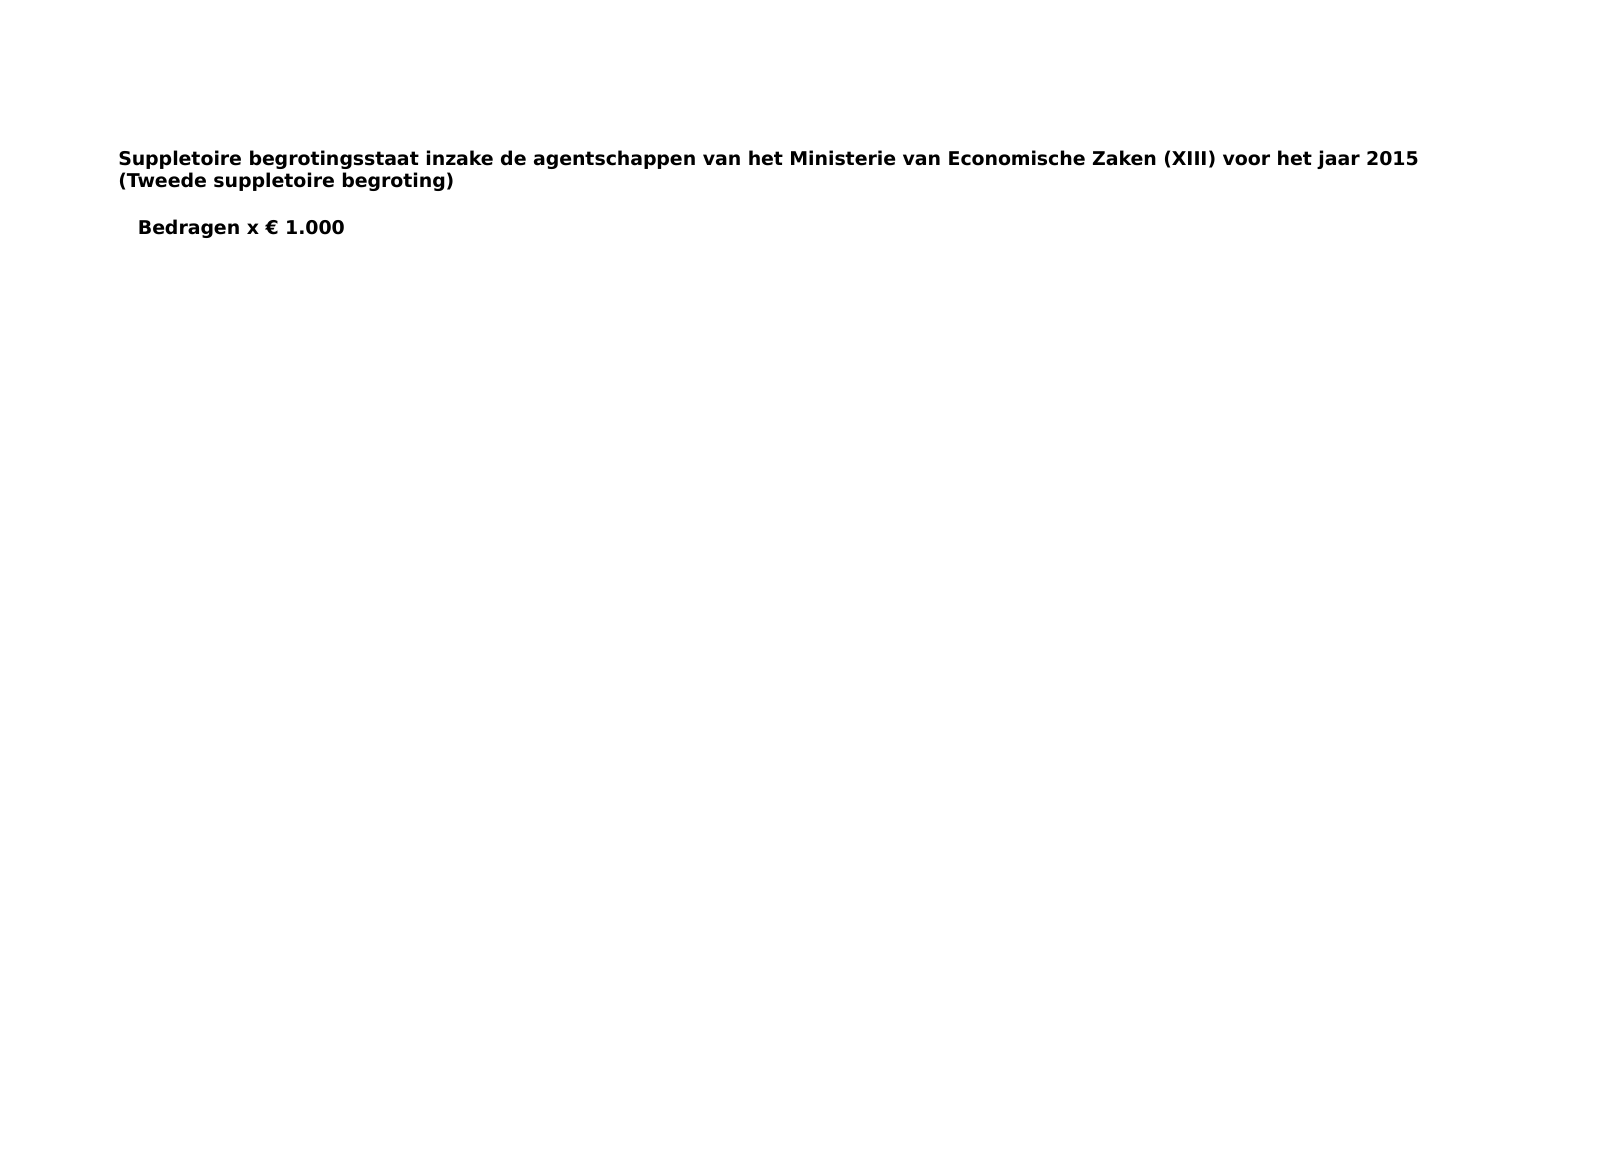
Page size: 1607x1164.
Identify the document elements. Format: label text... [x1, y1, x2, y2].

subtitle Suppletoire begrotingsstaat inzake de agentschappen van het Ministerie van Economische Zaken (XIII) voor het jaar 2015 (Tweede suppletoire begroting) [118, 148, 1488, 192]
text Bedragen x € 1.000 [118, 217, 1488, 239]
